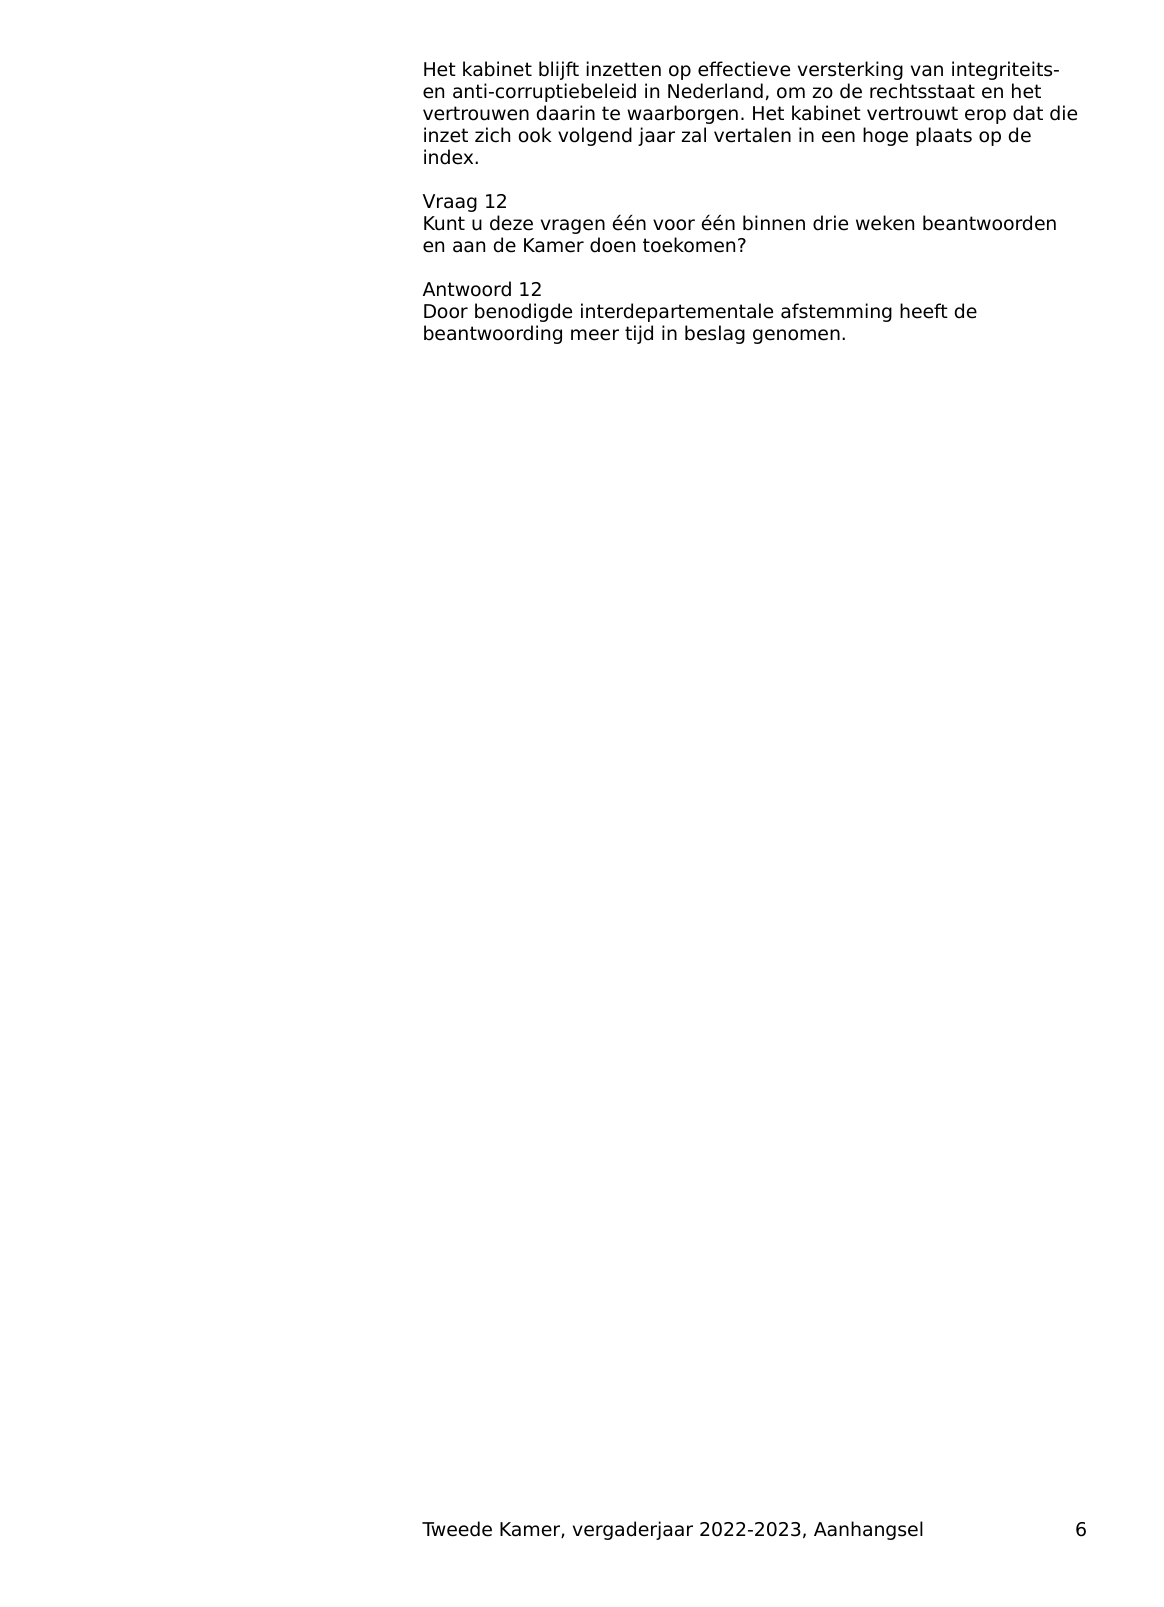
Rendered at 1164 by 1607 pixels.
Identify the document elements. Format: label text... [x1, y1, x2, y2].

text Vraag 12 [422, 191, 1087, 213]
text Het kabinet blijft inzetten op effectieve versterking van integriteits- en anti-corruptiebeleid in Nederland, om zo de rechtsstaat en het vertrouwen daarin te waarborgen. Het kabinet vertrouwt erop dat die inzet zich ook volgend jaar zal vertalen in een hoge plaats op de index. [422, 59, 1087, 169]
text Antwoord 12 [422, 279, 1087, 301]
text Kunt u deze vragen één voor één binnen drie weken beantwoorden en aan de Kamer doen toekomen? [422, 213, 1087, 257]
text Door benodigde interdepartementale afstemming heeft de beantwoording meer tijd in beslag genomen. [422, 301, 1087, 345]
